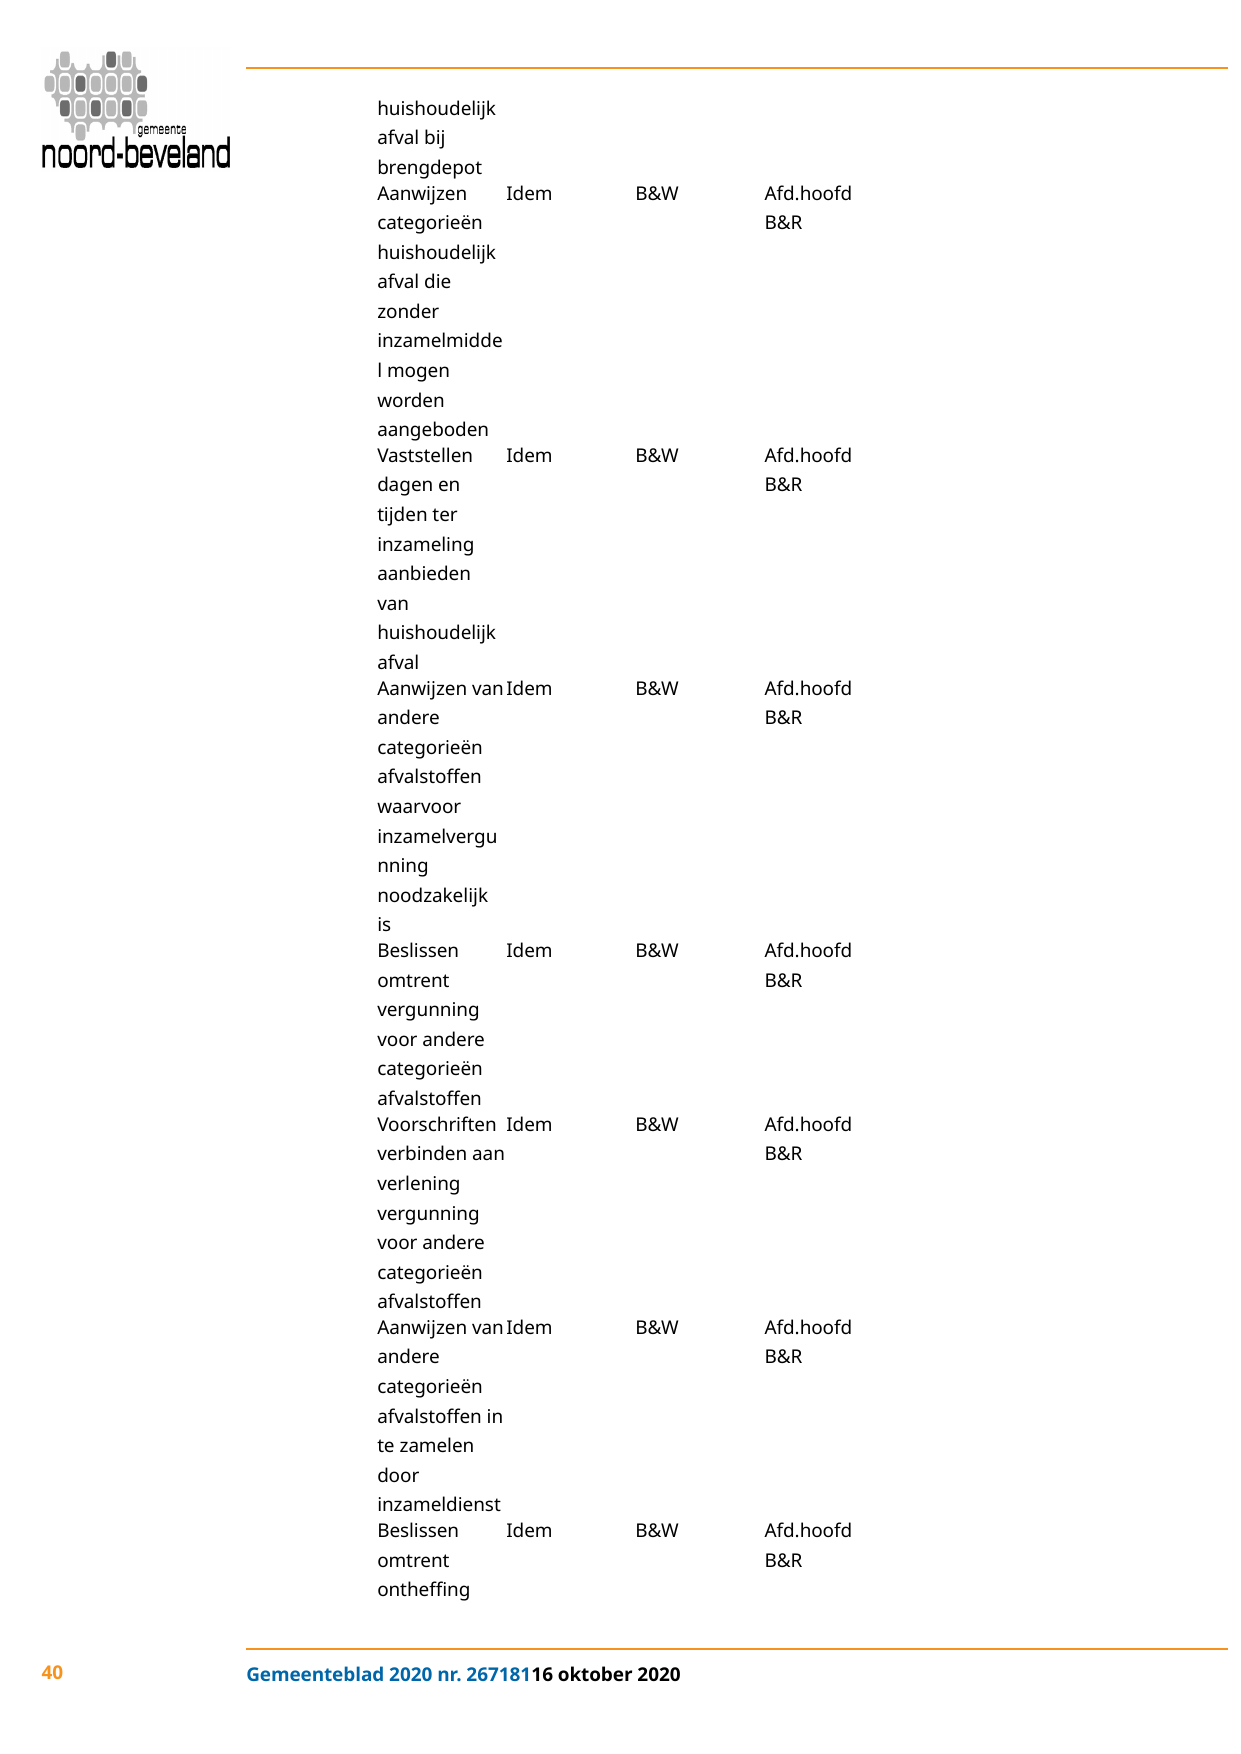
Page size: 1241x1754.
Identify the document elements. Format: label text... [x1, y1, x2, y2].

table_cell [248, 937, 377, 1111]
table_cell [1023, 95, 1152, 180]
table_cell [894, 442, 1022, 675]
table_cell Idem [506, 1111, 635, 1314]
table_cell Afd.hoofd B&R [764, 442, 893, 675]
table_cell Idem [506, 1518, 635, 1602]
table_cell Idem [506, 442, 635, 675]
table_cell Aanwijzen categorieën huishoudelijk afval die zonder inzamelmiddel mogen worden aangeboden [377, 180, 506, 442]
table_cell [894, 95, 1022, 180]
table_cell B&W [635, 180, 764, 442]
table_cell Afd.hoofd B&R [764, 180, 893, 442]
table_cell Beslissen omtrent vergunning voor andere categorieën afvalstoffen [377, 937, 506, 1111]
table_cell [635, 95, 764, 180]
table_cell [894, 180, 1022, 442]
table_cell [1023, 180, 1152, 442]
table_cell B&W [635, 1518, 764, 1602]
table_cell [1023, 442, 1152, 675]
table_cell Idem [506, 675, 635, 937]
table_cell Voorschriften verbinden aan verlening vergunning voor andere categorieën afvalstoffen [377, 1111, 506, 1314]
table_cell [1023, 1314, 1152, 1517]
table_cell Afd.hoofd B&R [764, 937, 893, 1111]
table_cell Beslissen omtrent ontheffing [377, 1518, 506, 1602]
table_cell [248, 95, 377, 180]
table_cell Idem [506, 937, 635, 1111]
table_cell [1023, 675, 1152, 937]
table_cell [894, 675, 1022, 937]
table_cell Afd.hoofd B&R [764, 675, 893, 937]
table_cell [248, 1518, 377, 1602]
table_cell [1023, 1111, 1152, 1314]
table_cell B&W [635, 937, 764, 1111]
table_cell Aanwijzen van andere categorieën afvalstoffen waarvoor inzamelvergunning noodzakelijk is [377, 675, 506, 937]
table_cell huishoudelijk afval bij brengdepot [377, 95, 506, 180]
table_cell [248, 442, 377, 675]
table_cell [894, 937, 1022, 1111]
table_cell [894, 1518, 1022, 1602]
table_cell B&W [635, 1111, 764, 1314]
table_cell [1023, 1518, 1152, 1602]
table_cell [506, 95, 635, 180]
picture [41, 47, 231, 172]
table_cell Vaststellen dagen en tijden ter inzameling aanbieden van huishoudelijk afval [377, 442, 506, 675]
table_cell [248, 1314, 377, 1517]
table_cell [248, 1111, 377, 1314]
table_cell [764, 95, 893, 180]
table_cell B&W [635, 675, 764, 937]
table_cell [248, 675, 377, 937]
table_cell Idem [506, 180, 635, 442]
table_cell B&W [635, 442, 764, 675]
table_cell [1023, 937, 1152, 1111]
table_cell B&W [635, 1314, 764, 1517]
table_cell Idem [506, 1314, 635, 1517]
table_cell Afd.hoofd B&R [764, 1314, 893, 1517]
table_cell Afd.hoofd B&R [764, 1111, 893, 1314]
table_cell [894, 1314, 1022, 1517]
table_cell [248, 180, 377, 442]
table_cell [894, 1111, 1022, 1314]
table_cell Aanwijzen van andere categorieën afvalstoffen in te zamelen door inzameldienst [377, 1314, 506, 1517]
table_cell Afd.hoofd B&R [764, 1518, 893, 1602]
